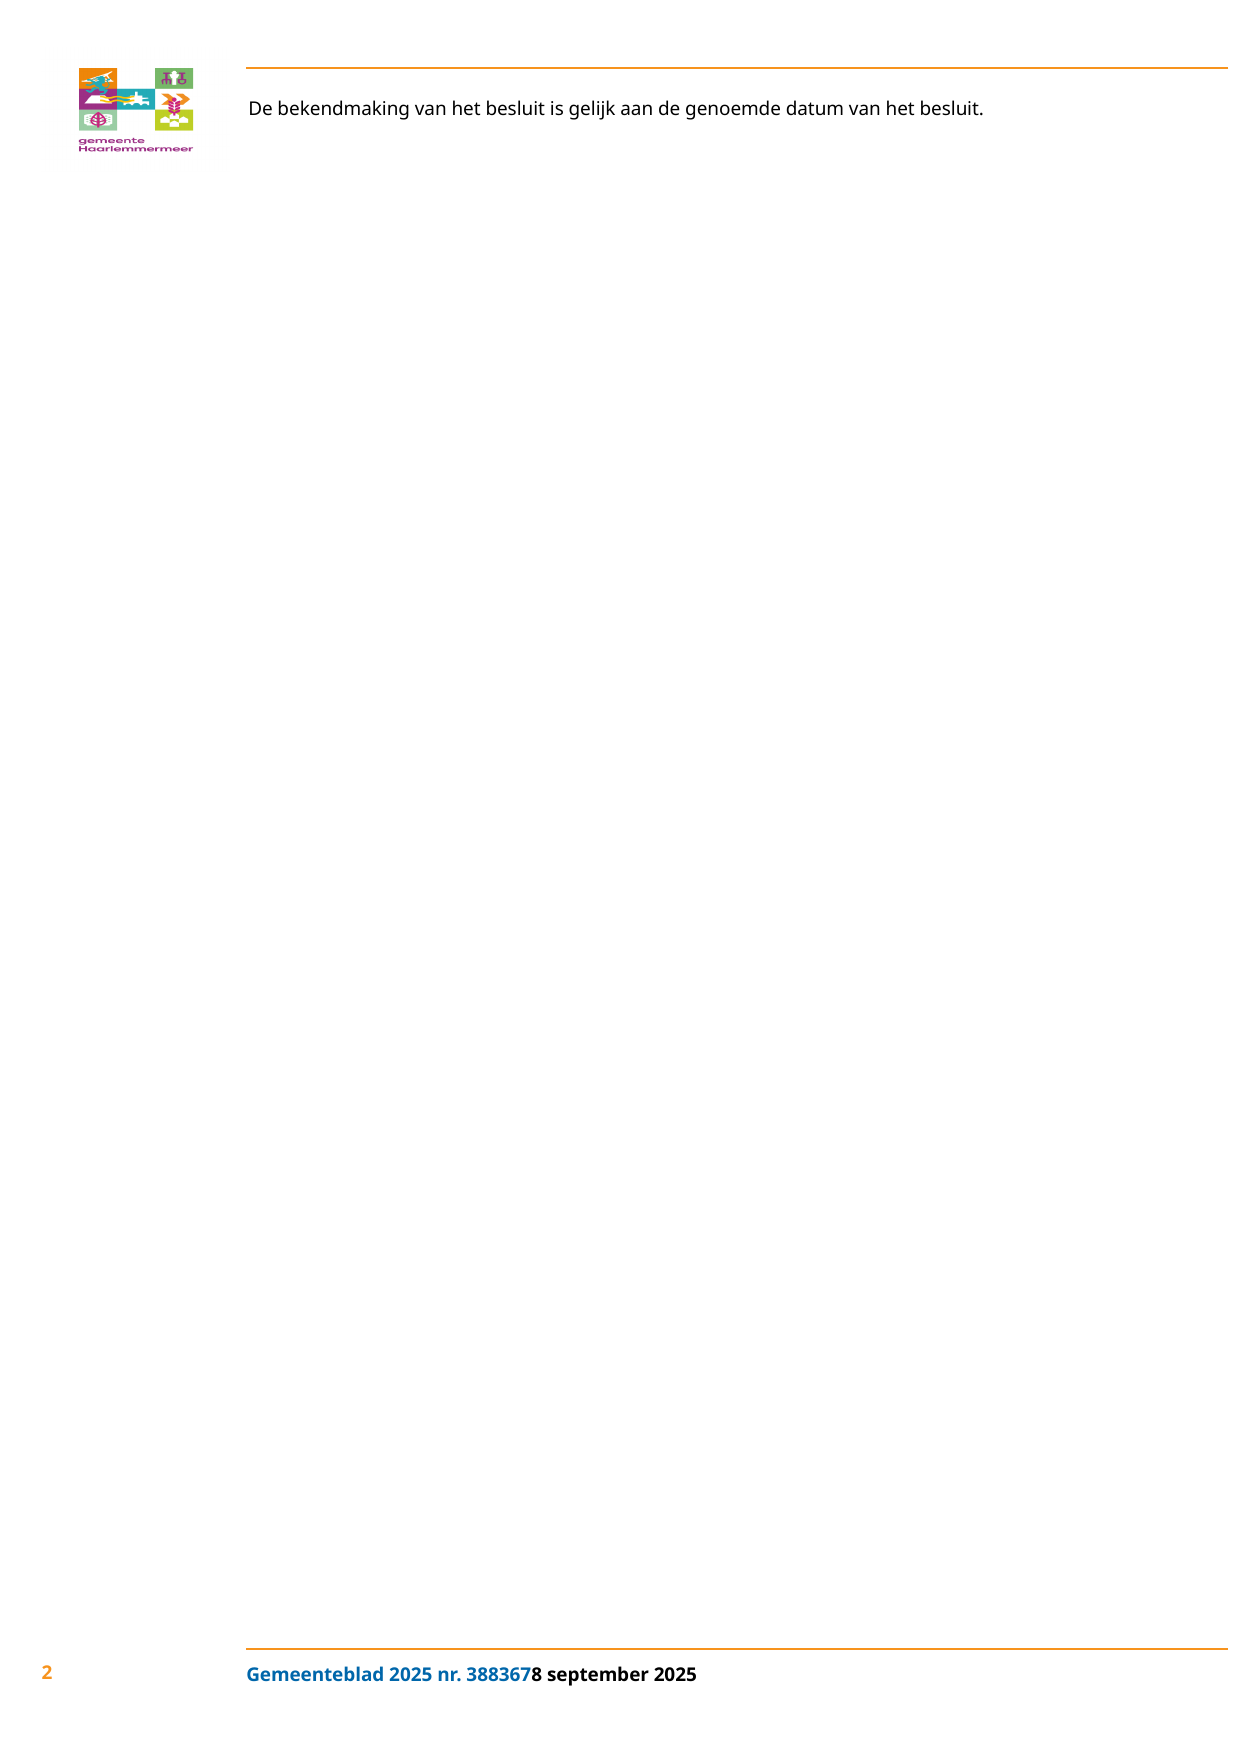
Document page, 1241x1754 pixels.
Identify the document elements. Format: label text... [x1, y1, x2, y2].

text De bekendmaking van het besluit is gelijk aan de genoemde datum van het besluit. [248, 95, 1152, 121]
picture [41, 47, 231, 172]
